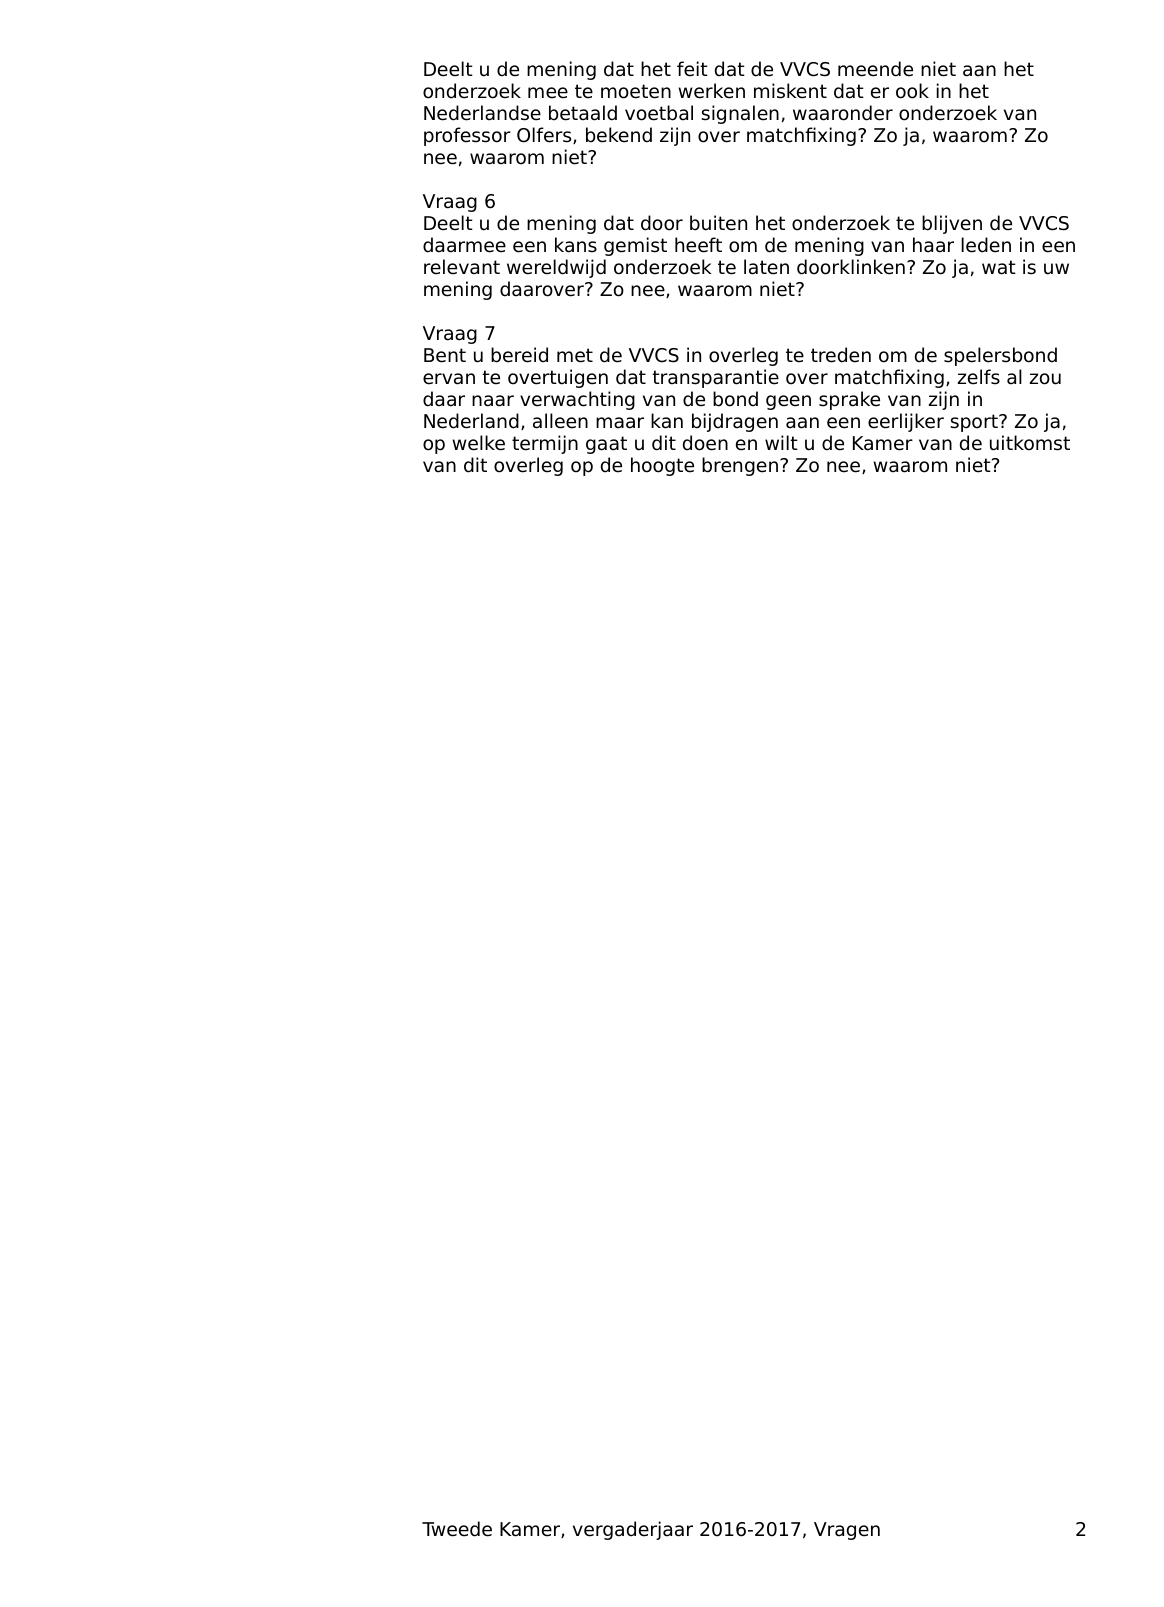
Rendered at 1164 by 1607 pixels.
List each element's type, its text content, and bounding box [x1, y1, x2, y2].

text Bent u bereid met de VVCS in overleg te treden om de spelersbond ervan te overtuigen dat transparantie over matchfixing, zelfs al zou daar naar verwachting van de bond geen sprake van zijn in Nederland, alleen maar kan bijdragen aan een eerlijker sport? Zo ja, op welke termijn gaat u dit doen en wilt u de Kamer van de uitkomst van dit overleg op de hoogte brengen? Zo nee, waarom niet? [422, 345, 1087, 477]
text Deelt u de mening dat door buiten het onderzoek te blijven de VVCS daarmee een kans gemist heeft om de mening van haar leden in een relevant wereldwijd onderzoek te laten doorklinken? Zo ja, wat is uw mening daarover? Zo nee, waarom niet? [422, 213, 1087, 301]
text Deelt u de mening dat het feit dat de VVCS meende niet aan het onderzoek mee te moeten werken miskent dat er ook in het Nederlandse betaald voetbal signalen, waaronder onderzoek van professor Olfers, bekend zijn over matchfixing? Zo ja, waarom? Zo nee, waarom niet? [422, 59, 1087, 169]
text Vraag 7 [422, 323, 1087, 345]
text Vraag 6 [422, 191, 1087, 213]
